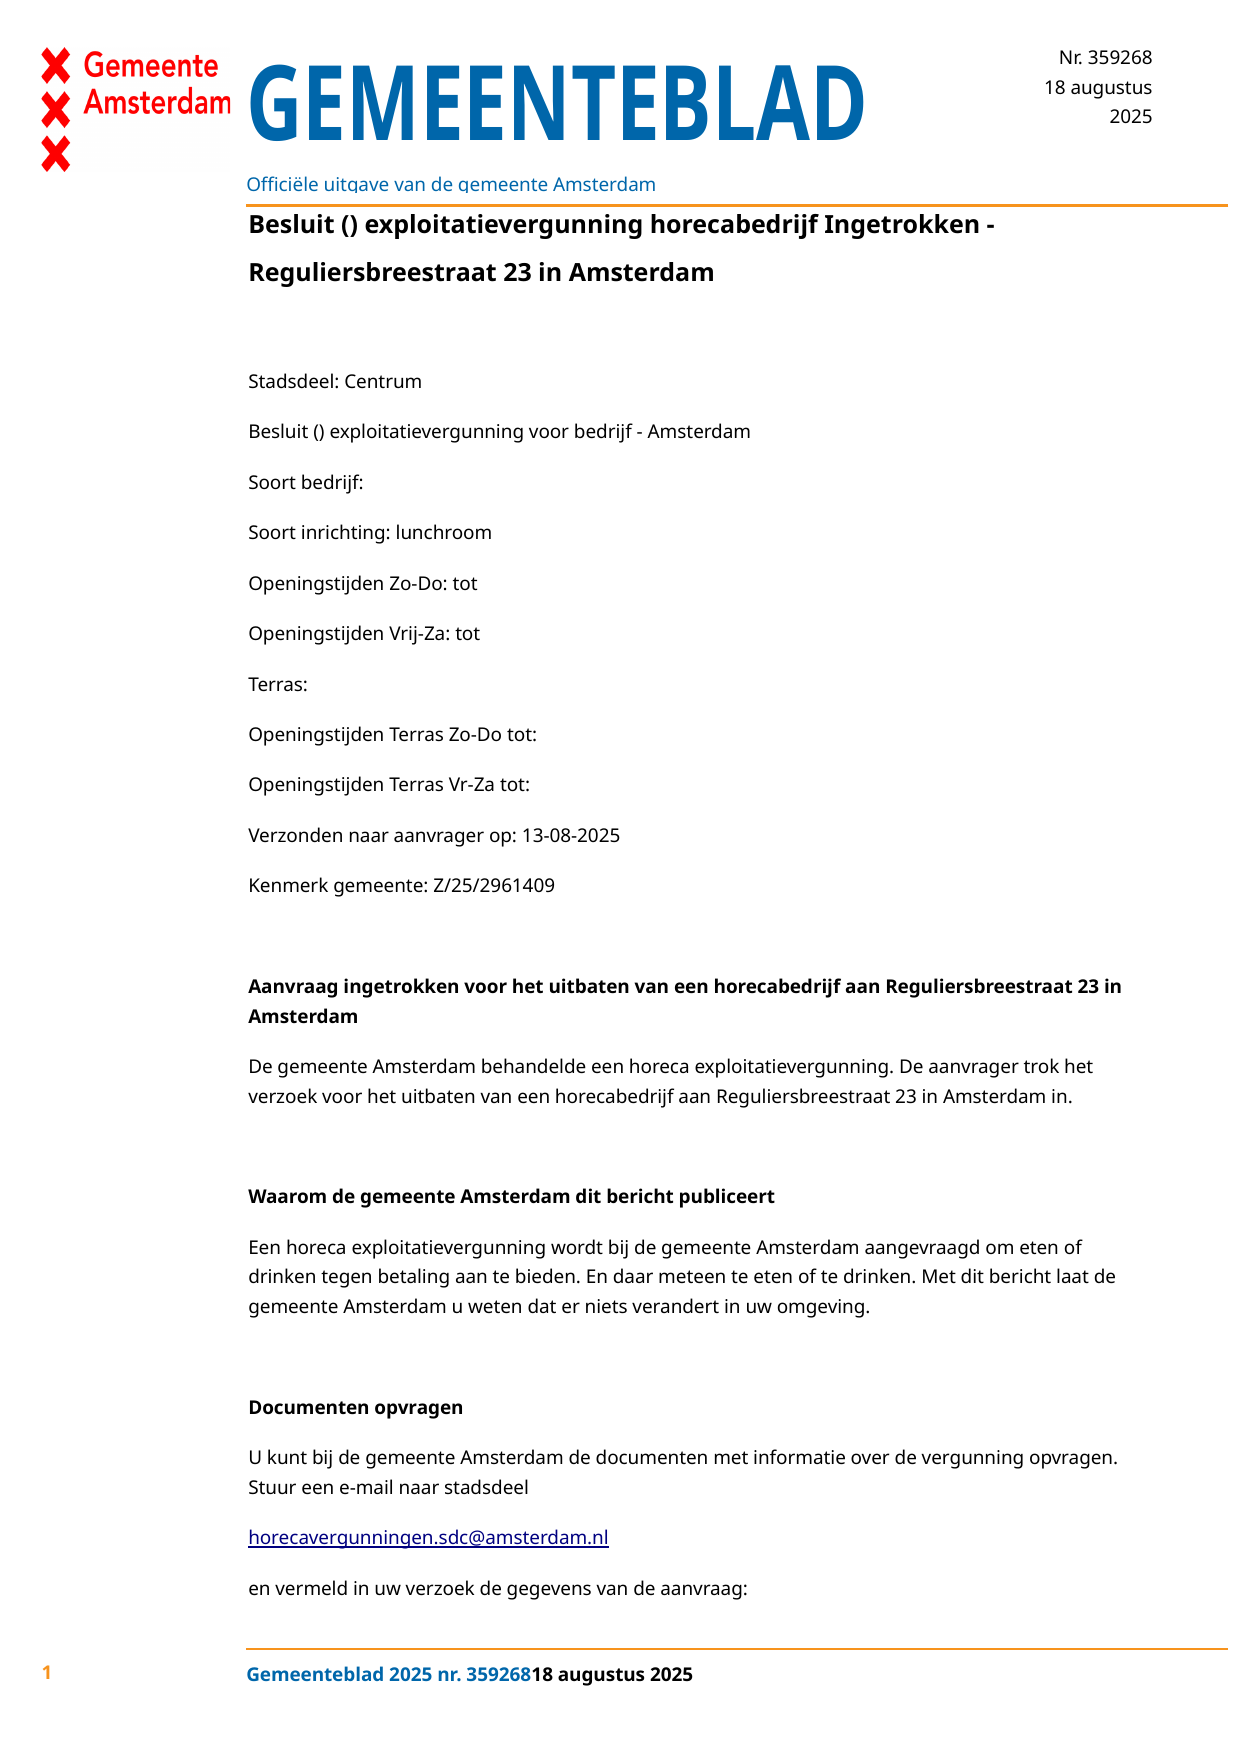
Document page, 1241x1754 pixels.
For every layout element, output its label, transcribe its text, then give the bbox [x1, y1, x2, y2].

text U kunt bij de gemeente Amsterdam de documenten met informatie over de vergunning opvragen. Stuur een e-mail naar stadsdeel [248, 1444, 1152, 1500]
picture [41, 47, 231, 172]
text Openingstijden Zo-Do: tot [248, 570, 1152, 596]
text Besluit () exploitatievergunning horecabedrijf Ingetrokken - Reguliersbreestraat 23 in Amsterdam [248, 207, 1152, 288]
text De gemeente Amsterdam behandelde een horeca exploitatievergunning. De aanvrager trok het verzoek voor het uitbaten van een horecabedrijf aan Reguliersbreestraat 23 in Amsterdam in. [248, 1053, 1152, 1109]
text Documenten opvragen [248, 1394, 1152, 1420]
text Besluit () exploitatievergunning voor bedrijf - Amsterdam [248, 419, 1152, 444]
text Openingstijden Terras Vr-Za tot: [248, 772, 1152, 797]
text Een horeca exploitatievergunning wordt bij de gemeente Amsterdam aangevraagd om eten of drinken tegen betaling aan te bieden. En daar meteen te eten of te drinken. Met dit bericht laat de gemeente Amsterdam u weten dat er niets verandert in uw omgeving. [248, 1234, 1152, 1319]
text Soort bedrijf: [248, 469, 1152, 495]
text en vermeld in uw verzoek de gegevens van de aanvraag: [248, 1575, 1152, 1601]
text Stadsdeel: Centrum [248, 368, 1152, 394]
text Openingstijden Vrij-Za: tot [248, 620, 1152, 646]
text Terras: [248, 671, 1152, 697]
text Kenmerk gemeente: Z/25/2961409 [248, 872, 1152, 898]
text Soort inrichting: lunchroom [248, 519, 1152, 545]
text Openingstijden Terras Zo-Do tot: [248, 721, 1152, 747]
text Verzonden naar aanvrager op: 13-08-2025 [248, 822, 1152, 848]
text Aanvraag ingetrokken voor het uitbaten van een horecabedrijf aan Reguliersbreestraat 23 in Amsterdam [248, 973, 1152, 1029]
text Waarom de gemeente Amsterdam dit bericht publiceert [248, 1184, 1152, 1209]
text horecavergunningen.sdc@amsterdam.nl [248, 1524, 1152, 1550]
